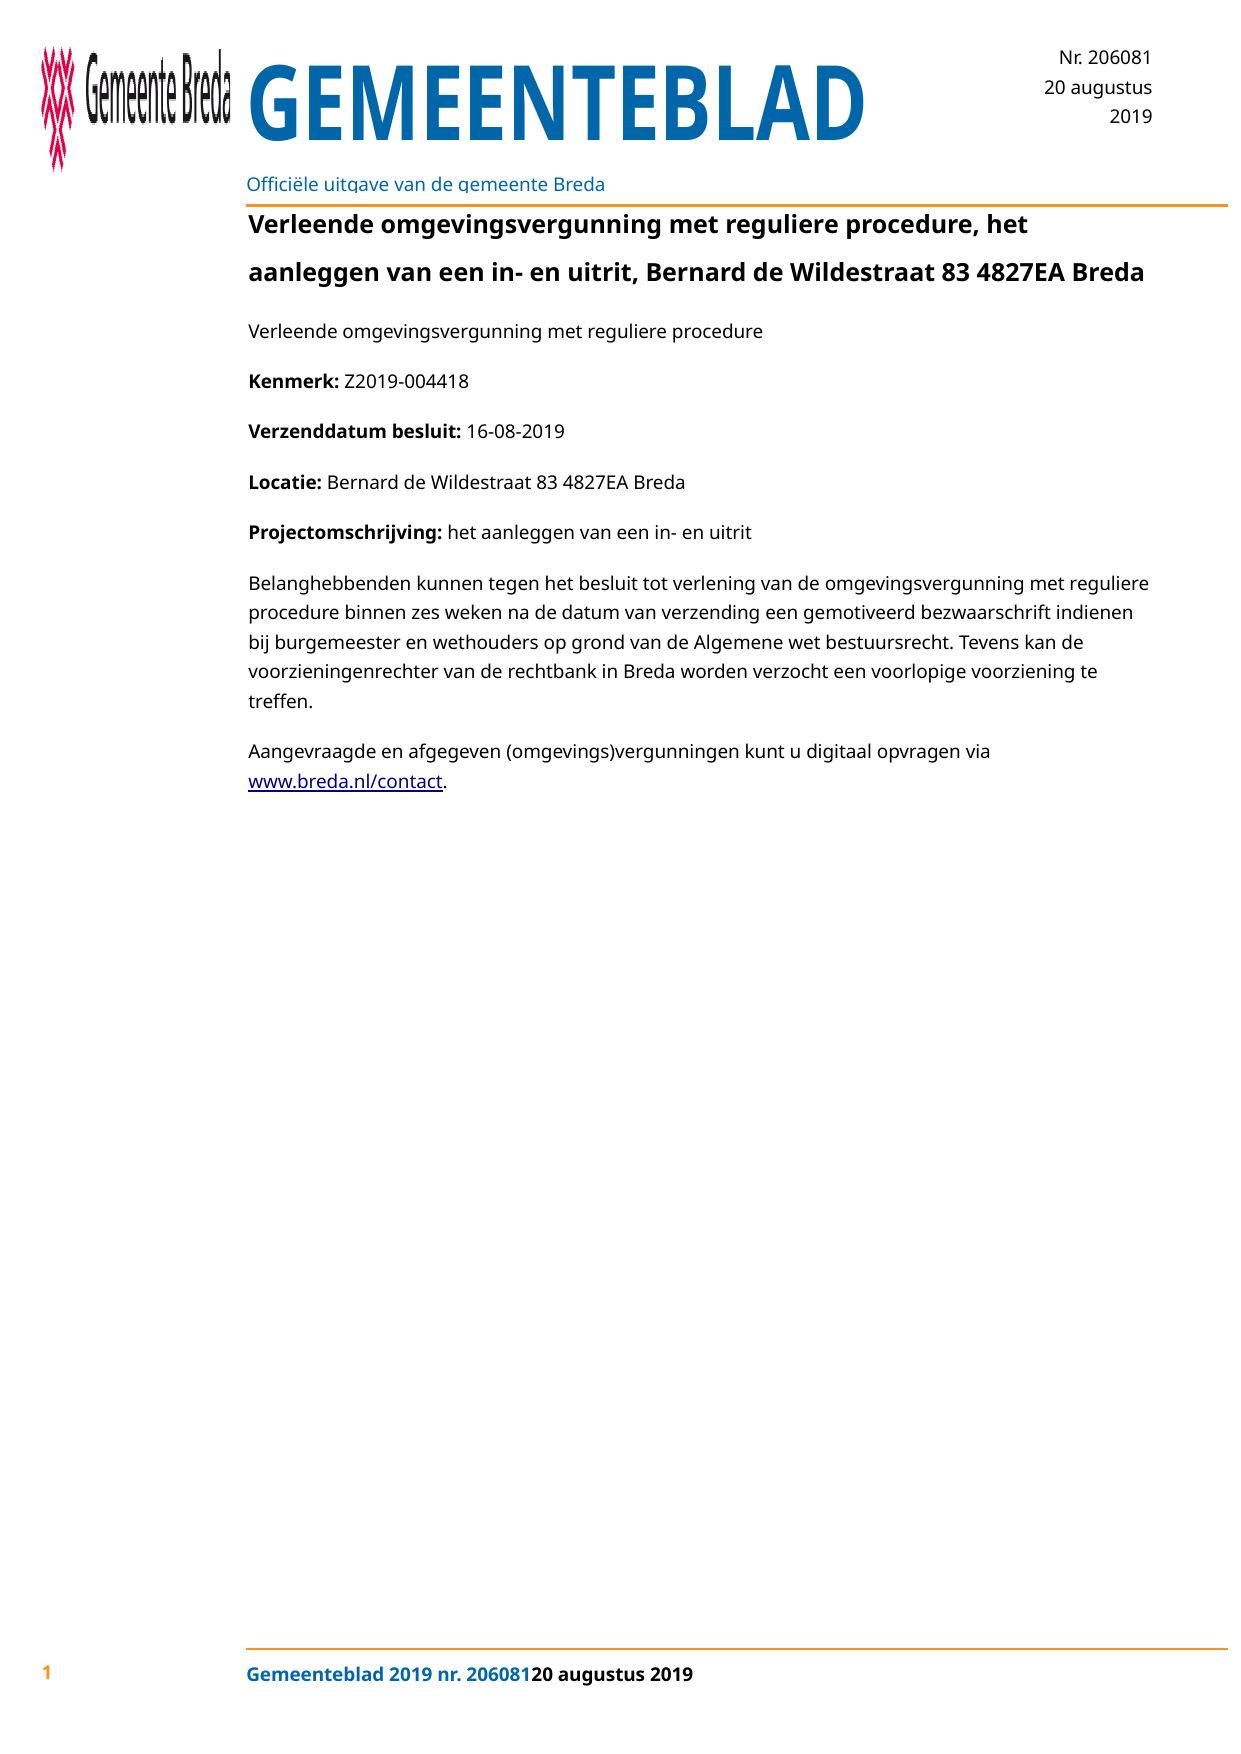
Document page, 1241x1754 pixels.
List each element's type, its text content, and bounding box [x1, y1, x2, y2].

text Aangevraagde en afgegeven (omgevings)vergunningen kunt u digitaal opvragen via www.breda.nl/contact. [248, 739, 1152, 794]
picture [41, 47, 231, 172]
text Verzenddatum besluit: 16-08-2019 [248, 419, 1152, 444]
text Locatie: Bernard de Wildestraat 83 4827EA Breda [248, 469, 1152, 495]
text Belanghebbenden kunnen tegen het besluit tot verlening van de omgevingsvergunning met reguliere procedure binnen zes weken na de datum van verzending een gemotiveerd bezwaarschrift indienen bij burgemeester en wethouders op grond van de Algemene wet bestuursrecht. Tevens kan de voorzieningenrechter van de rechtbank in Breda worden verzocht een voorlopige voorziening te treffen. [248, 570, 1152, 714]
text Kenmerk: Z2019-004418 [248, 368, 1152, 394]
text Verleende omgevingsvergunning met reguliere procedure, het aanleggen van een in- en uitrit, Bernard de Wildestraat 83 4827EA Breda [248, 207, 1152, 288]
text Verleende omgevingsvergunning met reguliere procedure [248, 318, 1152, 344]
text Projectomschrijving: het aanleggen van een in- en uitrit [248, 519, 1152, 545]
